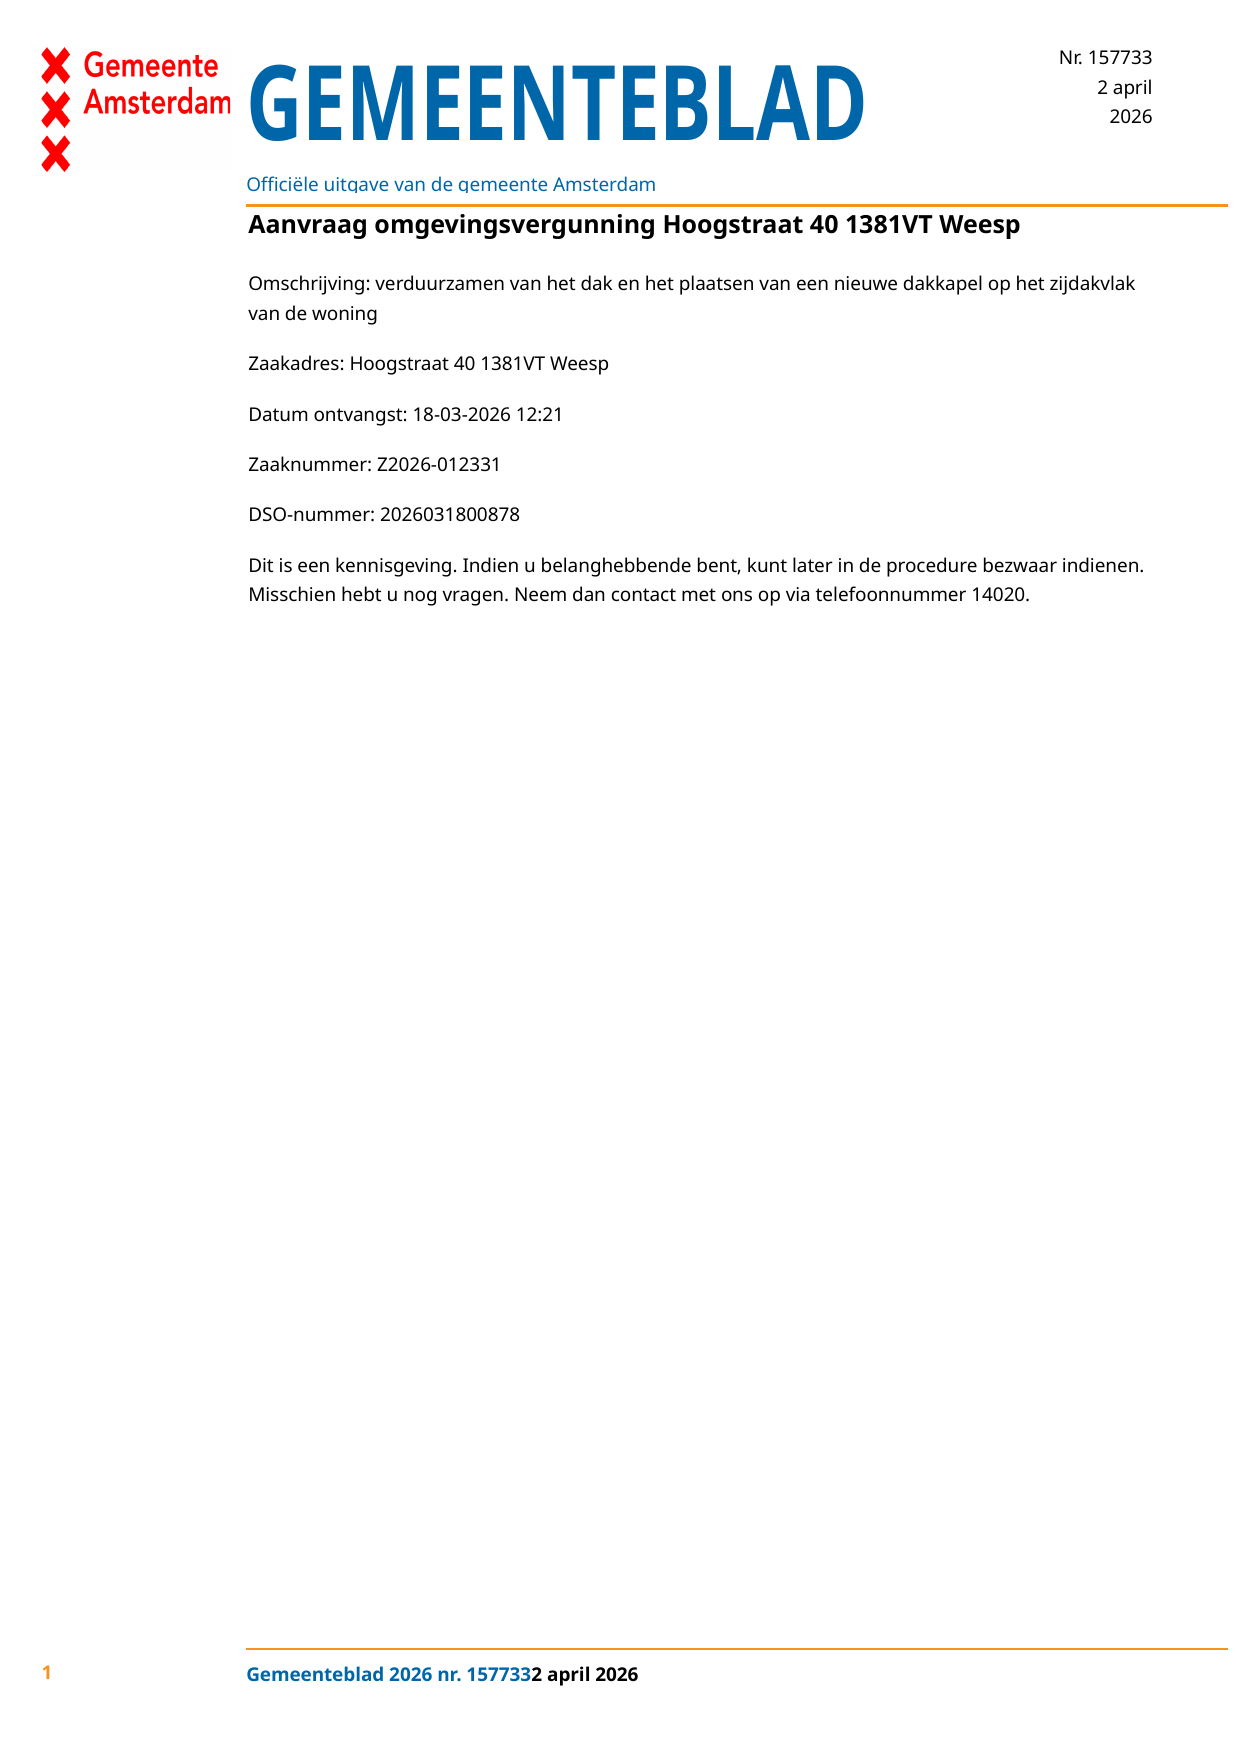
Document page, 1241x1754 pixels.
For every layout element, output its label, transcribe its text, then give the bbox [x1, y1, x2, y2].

text Zaakadres: Hoogstraat 40 1381VT Weesp [248, 350, 1152, 376]
text Omschrijving: verduurzamen van het dak en het plaatsen van een nieuwe dakkapel op het zijdakvlak van de woning [248, 270, 1152, 326]
text Dit is een kennisgeving. Indien u belanghebbende bent, kunt later in de procedure bezwaar indienen. Misschien hebt u nog vragen. Neem dan contact met ons op via telefoonnummer 14020. [248, 552, 1152, 607]
picture [41, 47, 231, 172]
text Datum ontvangst: 18-03-2026 12:21 [248, 401, 1152, 426]
text DSO-nummer: 2026031800878 [248, 502, 1152, 527]
text Zaaknummer: Z2026-012331 [248, 451, 1152, 477]
text Aanvraag omgevingsvergunning Hoogstraat 40 1381VT Weesp [248, 207, 1152, 241]
